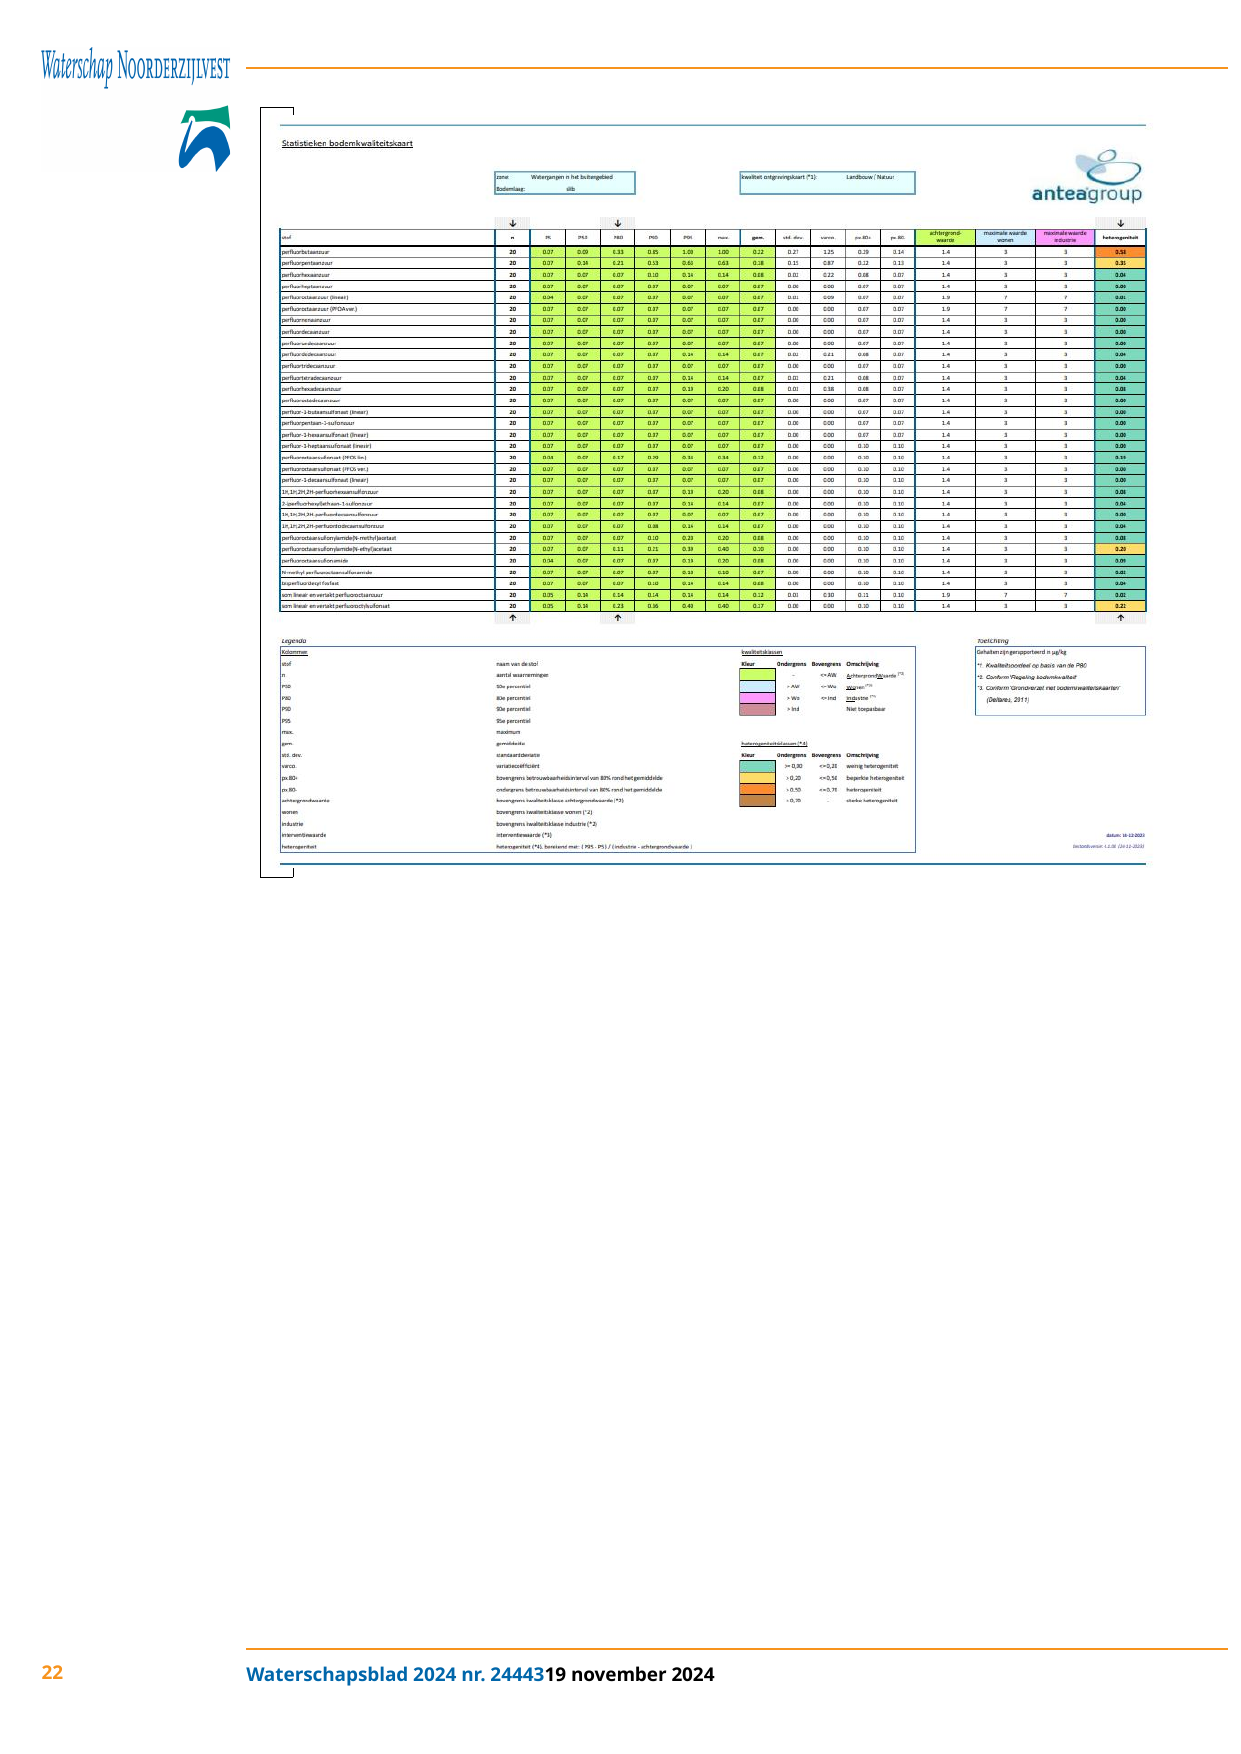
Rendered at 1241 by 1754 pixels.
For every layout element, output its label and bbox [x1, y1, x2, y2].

picture [268, 115, 1173, 868]
picture [41, 47, 231, 172]
